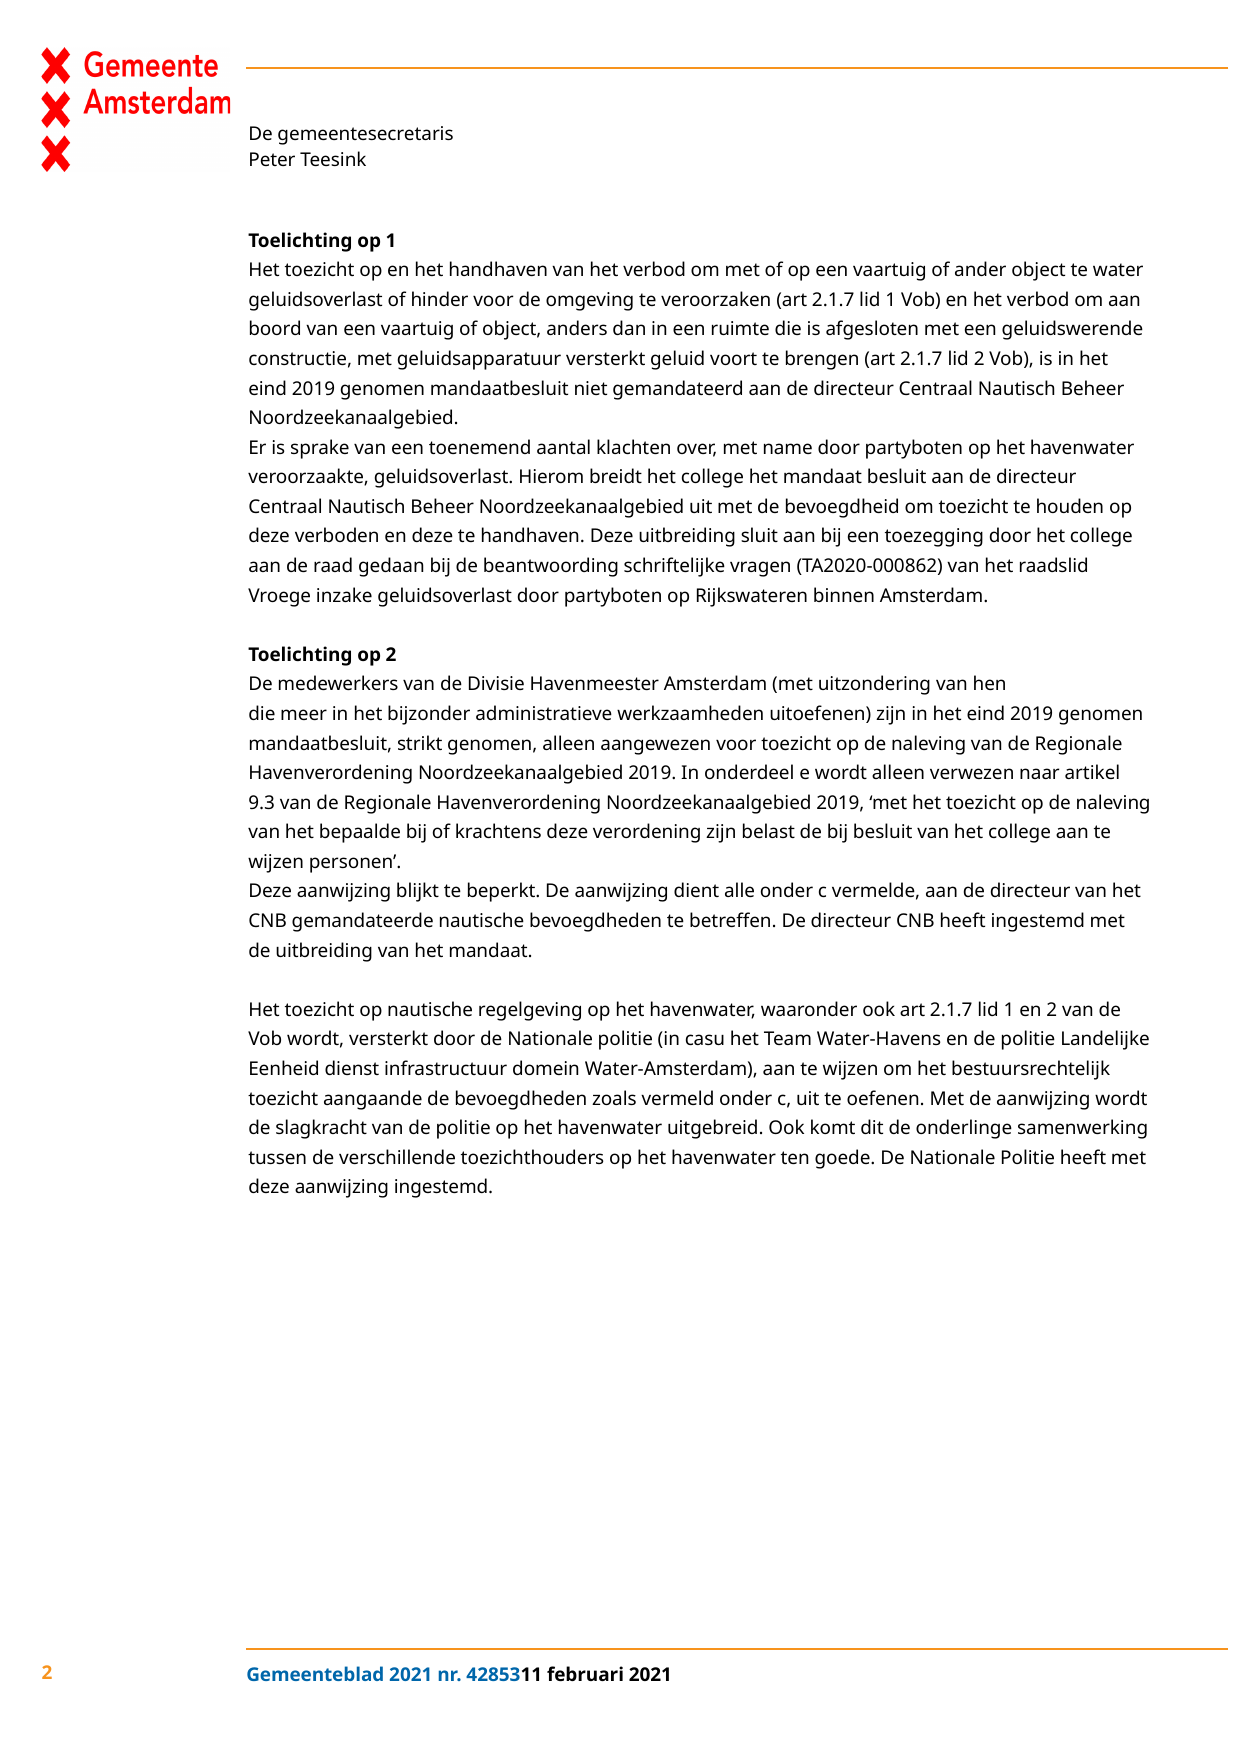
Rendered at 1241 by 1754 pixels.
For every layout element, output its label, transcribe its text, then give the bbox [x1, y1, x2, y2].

text Het toezicht op nautische regelgeving op het havenwater, waaronder ook art 2.1.7 lid 1 en 2 van de Vob wordt, versterkt door de Nationale politie (in casu het Team Water-Havens en de politie Landelijke Eenheid dienst infrastructuur domein Water-Amsterdam), aan te wijzen om het bestuursrechtelijk toezicht aangaande de bevoegdheden zoals vermeld onder c, uit te oefenen. Met de aanwijzing wordt de slagkracht van de politie op het havenwater uitgebreid. Ook komt dit de onderlinge samenwerking tussen de verschillende toezichthouders op het havenwater ten goede. De Nationale Politie heeft met deze aanwijzing ingestemd. [248, 996, 1152, 1199]
text Peter Teesink [248, 146, 1152, 172]
text De medewerkers van de Divisie Havenmeester Amsterdam (met uitzondering van hen [248, 671, 1152, 696]
picture [41, 47, 231, 172]
text Toelichting op 2 [248, 641, 1152, 667]
text Toelichting op 1 [248, 227, 1152, 253]
text Het toezicht op en het handhaven van het verbod om met of op een vaartuig of ander object te water geluidsoverlast of hinder voor de omgeving te veroorzaken (art 2.1.7 lid 1 Vob) en het verbod om aan boord van een vaartuig of object, anders dan in een ruimte die is afgesloten met een geluidswerende constructie, met geluidsapparatuur versterkt geluid voort te brengen (art 2.1.7 lid 2 Vob), is in het eind 2019 genomen mandaatbesluit niet gemandateerd aan de directeur Centraal Nautisch Beheer Noordzeekanaalgebied. [248, 256, 1152, 430]
text Er is sprake van een toenemend aantal klachten over, met name door partyboten op het havenwater veroorzaakte, geluidsoverlast. Hierom breidt het college het mandaat besluit aan de directeur Centraal Nautisch Beheer Noordzeekanaalgebied uit met de bevoegdheid om toezicht te houden op deze verboden en deze te handhaven. Deze uitbreiding sluit aan bij een toezegging door het college aan de raad gedaan bij de beantwoording schriftelijke vragen (TA2020-000862) van het raadslid Vroege inzake geluidsoverlast door partyboten op Rijkswateren binnen Amsterdam. [248, 434, 1152, 608]
text die meer in het bijzonder administratieve werkzaamheden uitoefenen) zijn in het eind 2019 genomen mandaatbesluit, strikt genomen, alleen aangewezen voor toezicht op de naleving van de Regionale Havenverordening Noordzeekanaalgebied 2019. In onderdeel e wordt alleen verwezen naar artikel 9.3 van de Regionale Havenverordening Noordzeekanaalgebied 2019, ‘met het toezicht op de naleving van het bepaalde bij of krachtens deze verordening zijn belast de bij besluit van het college aan te wijzen personen’. [248, 700, 1152, 874]
text Deze aanwijzing blijkt te beperkt. De aanwijzing dient alle onder c vermelde, aan de directeur van het CNB gemandateerde nautische bevoegdheden te betreffen. De directeur CNB heeft ingestemd met de uitbreiding van het mandaat. [248, 878, 1152, 963]
text De gemeentesecretaris [248, 121, 1152, 146]
